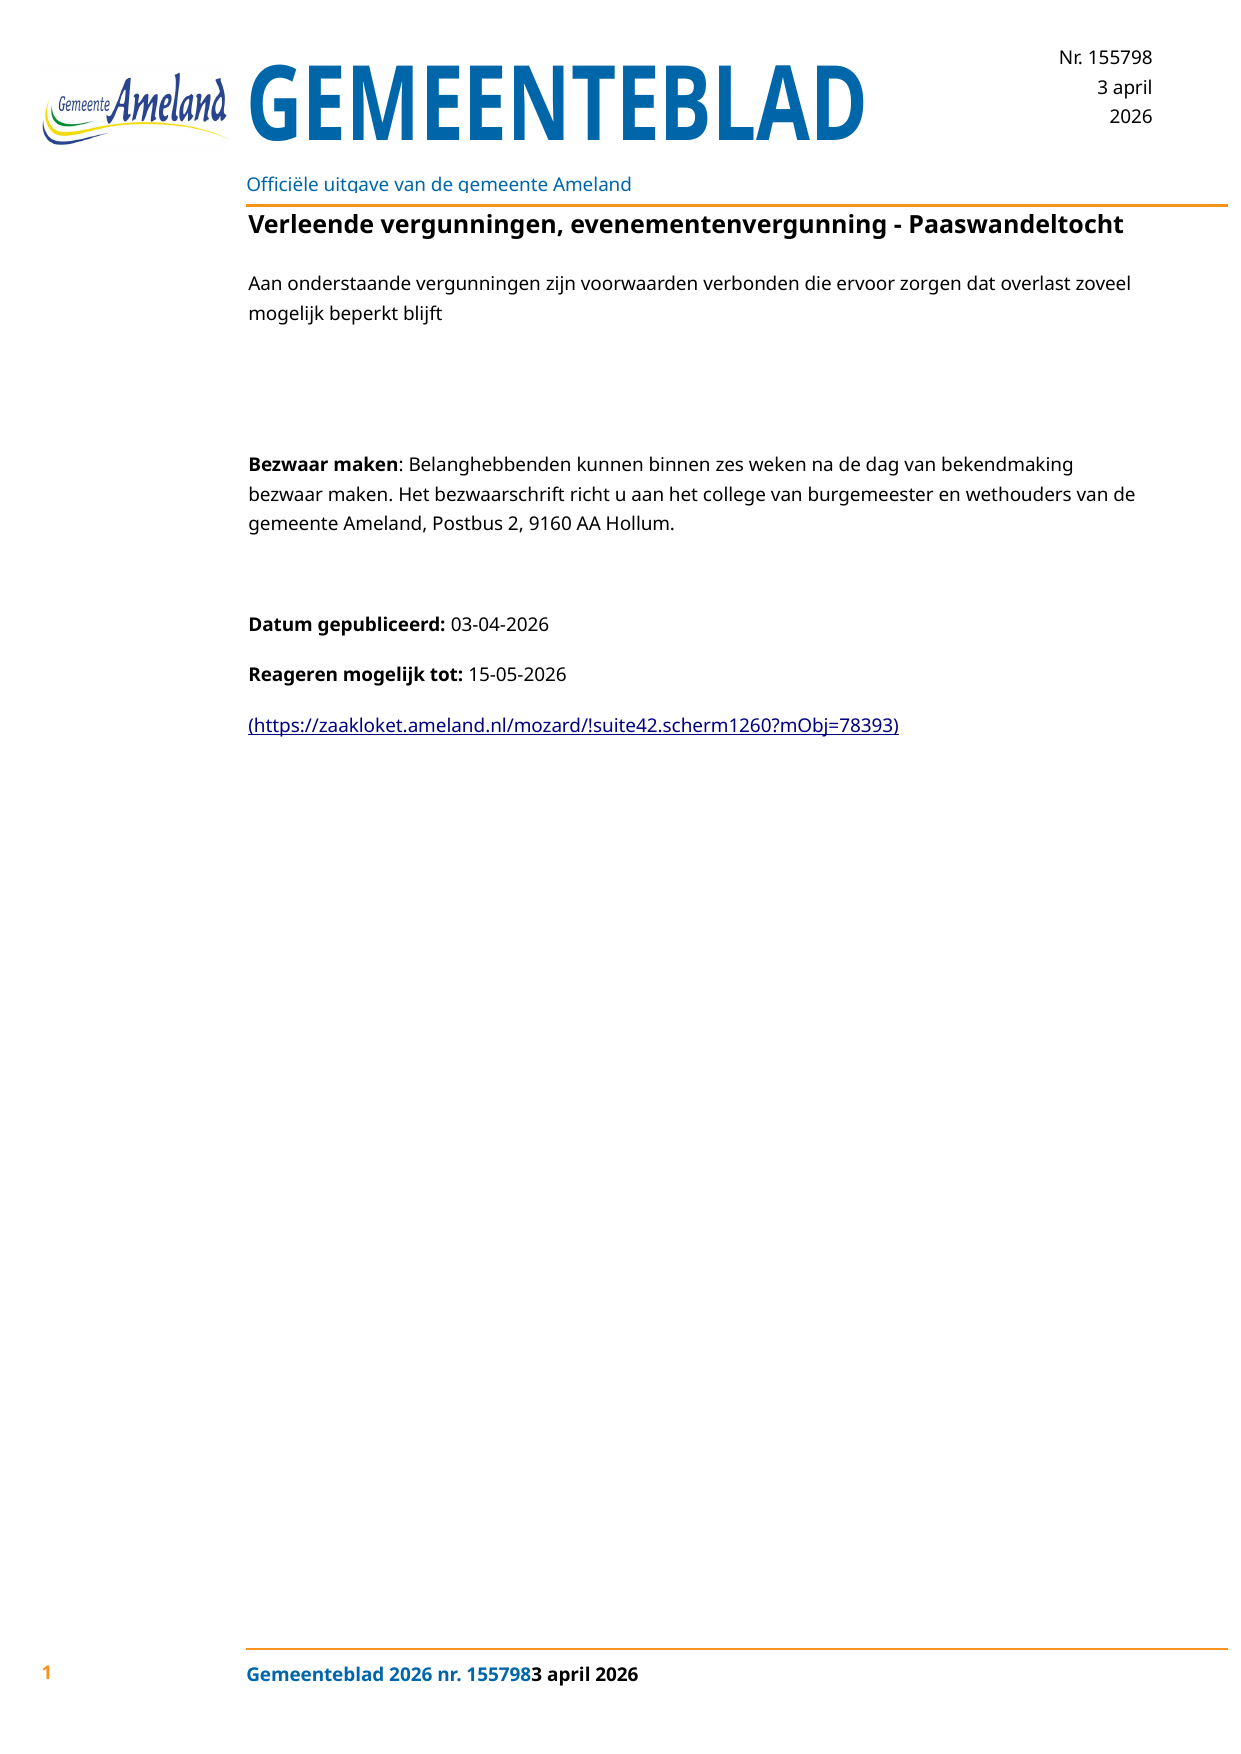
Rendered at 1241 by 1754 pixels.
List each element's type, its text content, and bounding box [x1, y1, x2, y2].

text Datum gepubliceerd: 03-04-2026 [248, 611, 1152, 637]
text (https://zaakloket.ameland.nl/mozard/!suite42.scherm1260?mObj=78393) [248, 712, 1152, 738]
text Reageren mogelijk tot: 15-05-2026 [248, 662, 1152, 687]
text Aan onderstaande vergunningen zijn voorwaarden verbonden die ervoor zorgen dat overlast zoveel mogelijk beperkt blijft [248, 270, 1152, 326]
text Verleende vergunningen, evenementenvergunning - Paaswandeltocht [248, 207, 1152, 241]
picture [41, 47, 231, 172]
text Bezwaar maken: Belanghebbenden kunnen binnen zes weken na de dag van bekendmaking bezwaar maken. Het bezwaarschrift richt u aan het college van burgemeester en wethouders van de gemeente Ameland, Postbus 2, 9160 AA Hollum. [248, 451, 1152, 536]
